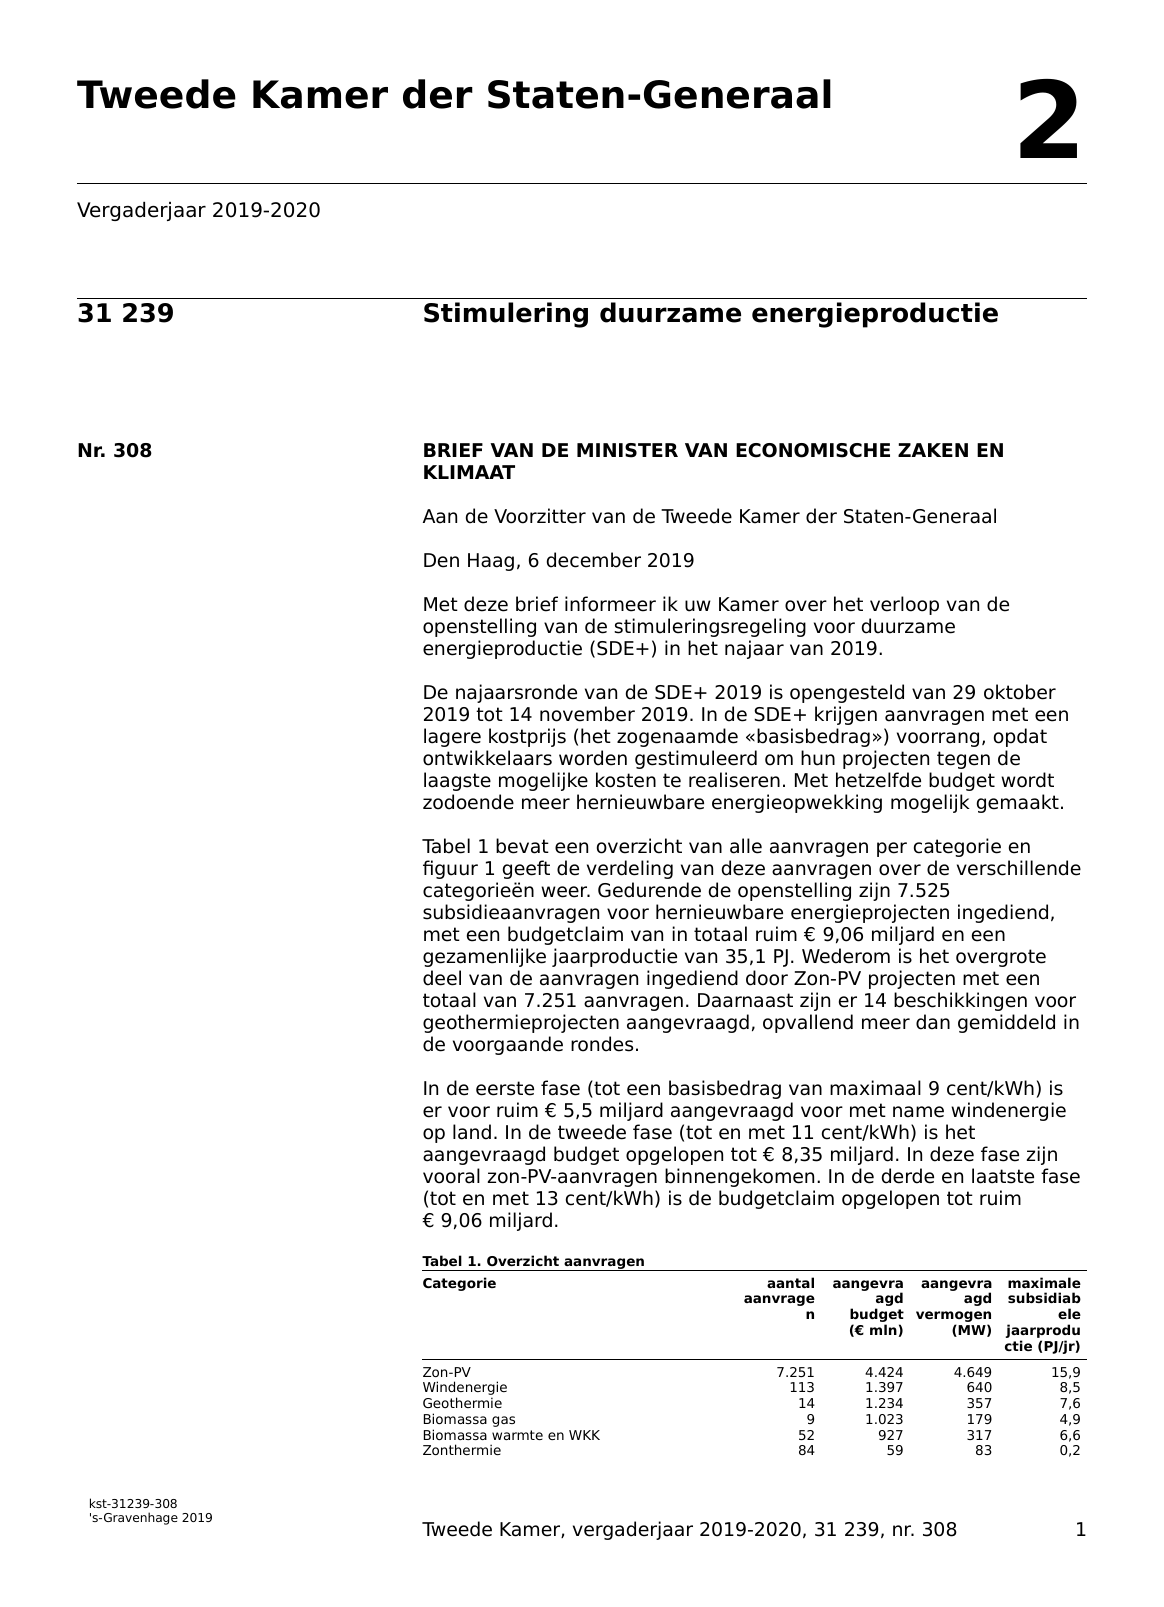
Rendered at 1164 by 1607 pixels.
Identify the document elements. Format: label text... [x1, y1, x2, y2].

table_header Tweede Kamer der Staten-Generaal [77, 59, 886, 183]
text Tabel 1 bevat een overzicht van alle aanvragen per categorie en figuur 1 geeft de verdeling van deze aanvragen over de verschillende categorieën weer. Gedurende de openstelling zijn 7.525 subsidieaanvragen voor hernieuwbare energieprojecten ingediend, met een budgetclaim van in totaal ruim € 9,06 miljard en een gezamenlijke jaarproductie van 35,1 PJ. Wederom is het overgrote deel van de aanvragen ingediend door Zon-PV projecten met een totaal van 7.251 aanvragen. Daarnaast zijn er 14 beschikkingen voor geothermieprojecten aangevraagd, opvallend meer dan gemiddeld in de voorgaande rondes. [422, 836, 1087, 1056]
table_cell Categorie [422, 1271, 732, 1359]
text In de eerste fase (tot een basisbedrag van maximaal 9 cent/kWh) is er voor ruim € 5,5 miljard aangevraagd voor met name windenergie op land. In de tweede fase (tot en met 11 cent/kWh) is het aangevraagd budget opgelopen tot € 8,35 miljard. In deze fase zijn vooral zon-PV-aanvragen binnengekomen. In de derde en laatste fase (tot en met 13 cent/kWh) is de budgetclaim opgelopen tot ruim € 9,06 miljard. [422, 1078, 1087, 1232]
table_cell aantal aanvragen [732, 1271, 821, 1359]
table_cell Zonthermie [422, 1443, 732, 1459]
table_cell 0,2 [998, 1443, 1087, 1459]
table_cell 7.251 [732, 1360, 821, 1380]
table_cell Zon-PV [422, 1360, 732, 1380]
table_cell 9 [732, 1412, 821, 1427]
table_cell 113 [732, 1380, 821, 1396]
table_cell 927 [821, 1428, 909, 1443]
table_cell aangevraagd vermogen (MW) [910, 1271, 998, 1359]
table_cell Biomassa gas [422, 1412, 732, 1427]
text kst-31239-308 [88, 1497, 323, 1511]
table_cell 4.649 [910, 1360, 998, 1380]
subtitle Nr. 308 BRIEF VAN DE MINISTER VAN ECONOMISCHE ZAKEN EN KLIMAAT [77, 440, 1087, 484]
table_cell 1.234 [821, 1396, 909, 1412]
table_cell Windenergie [422, 1380, 732, 1396]
table_cell 15,9 [998, 1360, 1087, 1380]
table_cell 59 [821, 1443, 909, 1459]
table_cell 1.397 [821, 1380, 909, 1396]
table_cell maximale subsidiabele jaarproductie (PJ/jr) [998, 1271, 1087, 1359]
text Den Haag, 6 december 2019 [422, 550, 1087, 572]
table_cell 83 [910, 1443, 998, 1459]
table_cell 52 [732, 1428, 821, 1443]
table_cell 6,6 [998, 1428, 1087, 1443]
table_cell 179 [910, 1412, 998, 1427]
table_cell 14 [732, 1396, 821, 1412]
text De najaarsronde van de SDE+ 2019 is opengesteld van 29 oktober 2019 tot 14 november 2019. In de SDE+ krijgen aanvragen met een lagere kostprijs (het zogenaamde «basisbedrag») voorrang, opdat ontwikkelaars worden gestimuleerd om hun projecten tegen de laagste mogelijke kosten te realiseren. Met hetzelfde budget wordt zodoende meer hernieuwbare energieopwekking mogelijk gemaakt. [422, 682, 1087, 814]
subtitle 31 239 Stimulering duurzame energieproductie [77, 299, 1087, 329]
table_header Tabel 1. Overzicht aanvragen [422, 1254, 1087, 1270]
text 's-Gravenhage 2019 [88, 1511, 323, 1525]
table_cell 4.424 [821, 1360, 909, 1380]
text Aan de Voorzitter van de Tweede Kamer der Staten-Generaal [422, 506, 1087, 528]
table_cell Vergaderjaar 2019-2020 [77, 184, 1087, 298]
table_cell Biomassa warmte en WKK [422, 1428, 732, 1443]
table_cell Geothermie [422, 1396, 732, 1412]
text Met deze brief informeer ik uw Kamer over het verloop van de openstelling van de stimuleringsregeling voor duurzame energieproductie (SDE+) in het najaar van 2019. [422, 594, 1087, 660]
table_cell 8,5 [998, 1380, 1087, 1396]
table_cell 317 [910, 1428, 998, 1443]
table_cell 4,9 [998, 1412, 1087, 1427]
table_cell aangevraagd budget (€ mln) [821, 1271, 909, 1359]
table_cell 640 [910, 1380, 998, 1396]
table_cell 7,6 [998, 1396, 1087, 1412]
table_cell 84 [732, 1443, 821, 1459]
table_header 2 [886, 59, 1087, 183]
table_cell 357 [910, 1396, 998, 1412]
table_cell 1.023 [821, 1412, 909, 1427]
